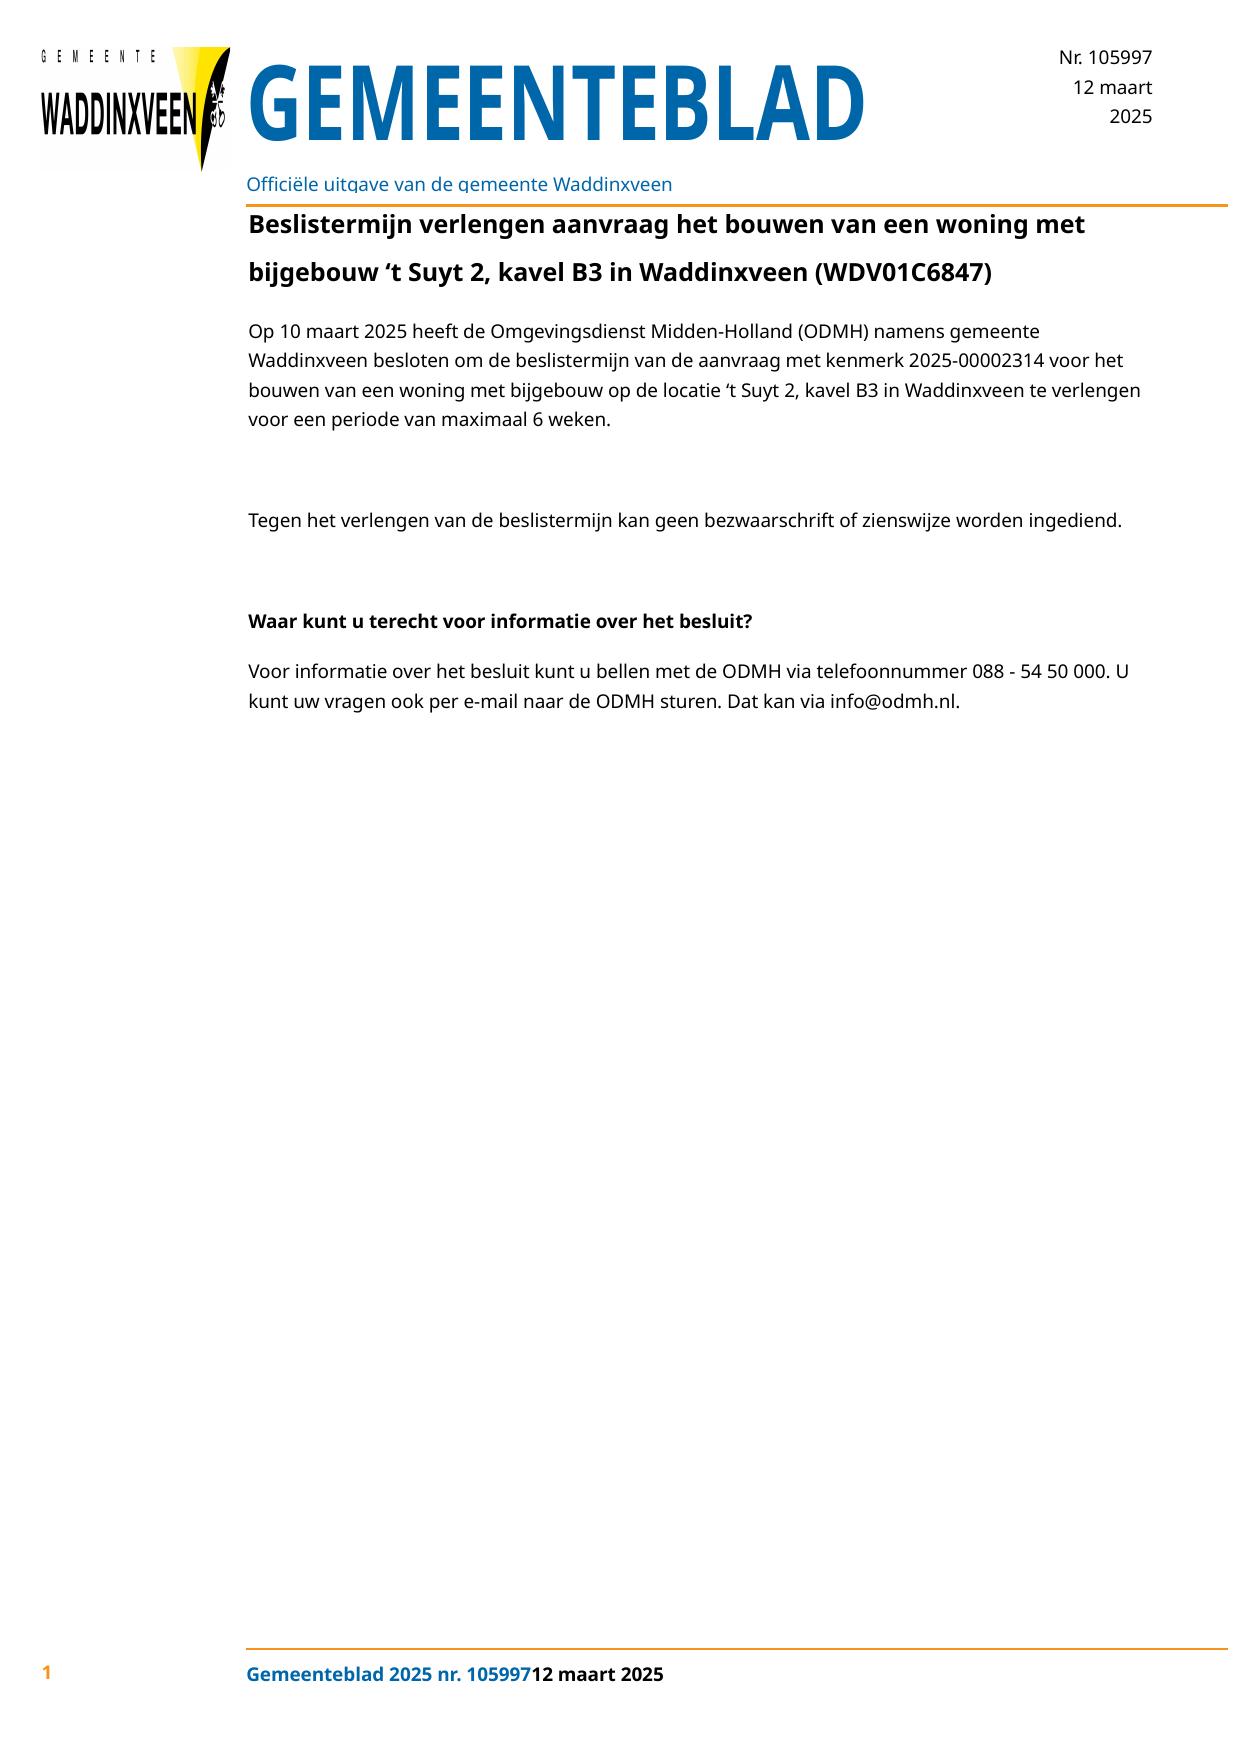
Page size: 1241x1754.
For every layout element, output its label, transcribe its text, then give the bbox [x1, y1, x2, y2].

picture [41, 47, 231, 172]
text Waar kunt u terecht voor informatie over het besluit? [248, 608, 1152, 634]
text Voor informatie over het besluit kunt u bellen met de ODMH via telefoonnummer 088 - 54 50 000. U kunt uw vragen ook per e-mail naar de ODMH sturen. Dat kan via info@odmh.nl. [248, 659, 1152, 714]
text Beslistermijn verlengen aanvraag het bouwen van een woning met bijgebouw ‘t Suyt 2, kavel B3 in Waddinxveen (WDV01C6847) [248, 207, 1152, 288]
text Tegen het verlengen van de beslistermijn kan geen bezwaarschrift of zienswijze worden ingediend. [248, 507, 1152, 533]
text Op 10 maart 2025 heeft de Omgevingsdienst Midden-Holland (ODMH) namens gemeente Waddinxveen besloten om de beslistermijn van de aanvraag met kenmerk 2025-00002314 voor het bouwen van een woning met bijgebouw op de locatie ‘t Suyt 2, kavel B3 in Waddinxveen te verlengen voor een periode van maximaal 6 weken. [248, 318, 1152, 432]
